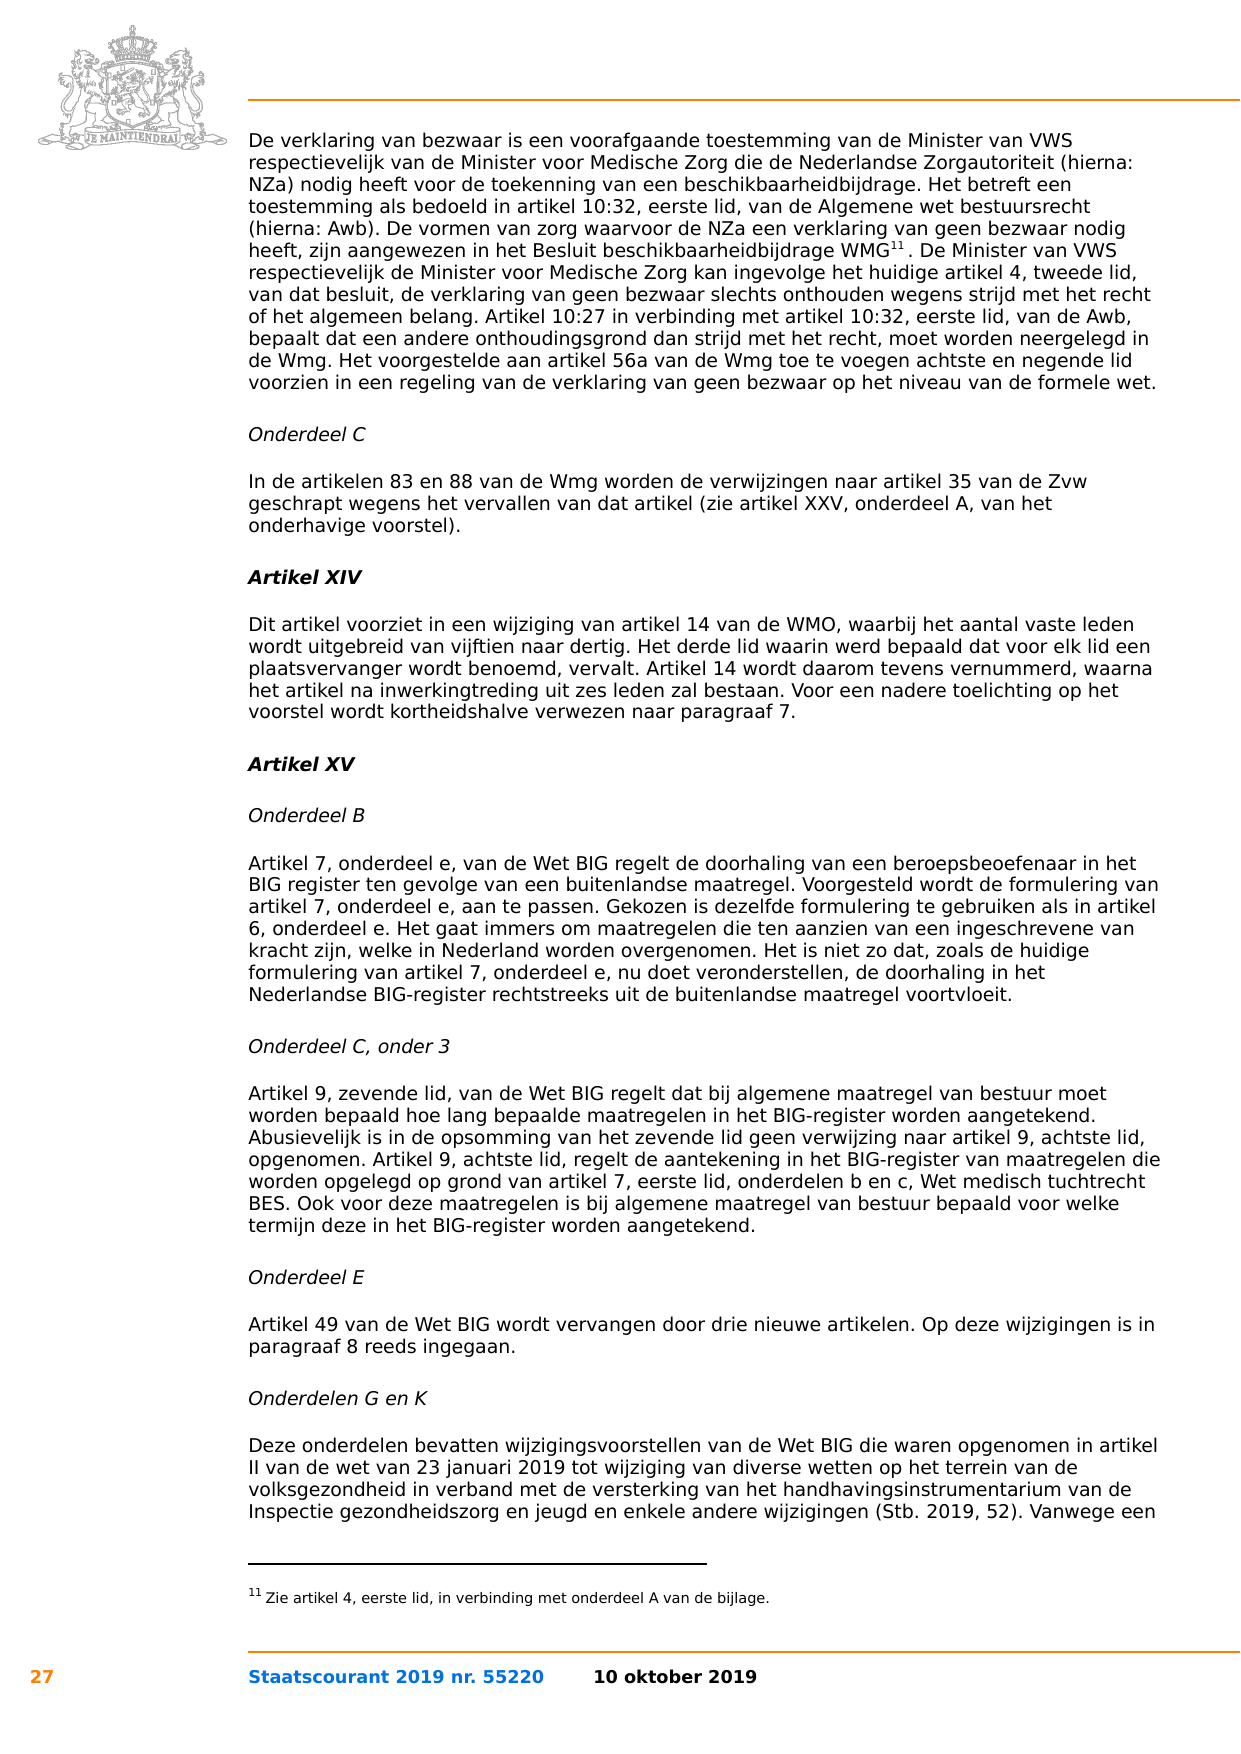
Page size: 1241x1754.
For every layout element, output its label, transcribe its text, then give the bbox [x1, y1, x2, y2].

subtitle Onderdelen G en K [248, 1388, 1163, 1410]
subtitle Onderdeel B [248, 805, 1163, 827]
text Dit artikel voorziet in een wijziging van artikel 14 van de WMO, waarbij het aantal vaste leden wordt uitgebreid van vijftien naar dertig. Het derde lid waarin werd bepaald dat voor elk lid een plaatsvervanger wordt benoemd, vervalt. Artikel 14 wordt daarom tevens vernummerd, waarna het artikel na inwerkingtreding uit zes leden zal bestaan. Voor een nadere toelichting op het voorstel wordt kortheidshalve verwezen naar paragraaf 7. [248, 613, 1163, 723]
text Deze onderdelen bevatten wijzigingsvoorstellen van de Wet BIG die waren opgenomen in artikel II van de wet van 23 januari 2019 tot wijziging van diverse wetten op het terrein van de volksgezondheid in verband met de versterking van het handhavingsinstrumentarium van de Inspectie gezondheidszorg en jeugd en enkele andere wijzigingen (Stb. 2019, 52). Vanwege een [248, 1435, 1163, 1523]
picture [38, 25, 227, 150]
text De verklaring van bezwaar is een voorafgaande toestemming van de Minister van VWS respectievelijk van de Minister voor Medische Zorg die de Nederlandse Zorgautoriteit (hierna: NZa) nodig heeft voor de toekenning van een beschikbaarheidbijdrage. Het betreft een toestemming als bedoeld in artikel 10:32, eerste lid, van de Algemene wet bestuursrecht (hierna: Awb). De vormen van zorg waarvoor de NZa een verklaring van geen bezwaar nodig heeft, zijn aangewezen in het Besluit beschikbaarheidbijdrage WMG. De Minister van VWS respectievelijk de Minister voor Medische Zorg kan ingevolge het huidige artikel 4, tweede lid, van dat besluit, de verklaring van geen bezwaar slechts onthouden wegens strijd met het recht of het algemeen belang. Artikel 10:27 in verbinding met artikel 10:32, eerste lid, van de Awb, bepaalt dat een andere onthoudingsgrond dan strijd met het recht, moet worden neergelegd in de Wmg. Het voorgestelde aan artikel 56a van de Wmg toe te voegen achtste en negende lid voorzien in een regeling van de verklaring van geen bezwaar op het niveau van de formele wet. [248, 130, 1163, 394]
text In de artikelen 83 en 88 van de Wmg worden de verwijzingen naar artikel 35 van de Zvw geschrapt wegens het vervallen van dat artikel (zie artikel XXV, onderdeel A, van het onderhavige voorstel). [248, 471, 1163, 537]
subtitle Onderdeel C [248, 424, 1163, 446]
subtitle Onderdeel C, onder 3 [248, 1036, 1163, 1058]
text Artikel 9, zevende lid, van de Wet BIG regelt dat bij algemene maatregel van bestuur moet worden bepaald hoe lang bepaalde maatregelen in het BIG-register worden aangetekend. Abusievelijk is in de opsomming van het zevende lid geen verwijzing naar artikel 9, achtste lid, opgenomen. Artikel 9, achtste lid, regelt de aantekening in het BIG-register van maatregelen die worden opgelegd op grond van artikel 7, eerste lid, onderdelen b en c, Wet medisch tuchtrecht BES. Ook voor deze maatregelen is bij algemene maatregel van bestuur bepaald voor welke termijn deze in het BIG-register worden aangetekend. [248, 1083, 1163, 1237]
subtitle Onderdeel E [248, 1267, 1163, 1289]
text Artikel 49 van de Wet BIG wordt vervangen door drie nieuwe artikelen. Op deze wijzigingen is in paragraaf 8 reeds ingegaan. [248, 1314, 1163, 1358]
text Artikel 7, onderdeel e, van de Wet BIG regelt de doorhaling van een beroepsbeoefenaar in het BIG register ten gevolge van een buitenlandse maatregel. Voorgesteld wordt de formulering van artikel 7, onderdeel e, aan te passen. Gekozen is dezelfde formulering te gebruiken als in artikel 6, onderdeel e. Het gaat immers om maatregelen die ten aanzien van een ingeschrevene van kracht zijn, welke in Nederland worden overgenomen. Het is niet zo dat, zoals de huidige formulering van artikel 7, onderdeel e, nu doet veronderstellen, de doorhaling in het Nederlandse BIG-register rechtstreeks uit de buitenlandse maatregel voortvloeit. [248, 852, 1163, 1006]
subtitle Artikel XIV [248, 567, 1163, 588]
text Zie artikel 4, eerste lid, in verbinding met onderdeel A van de bijlage. [248, 1586, 1163, 1608]
subtitle Artikel XV [248, 753, 1163, 775]
